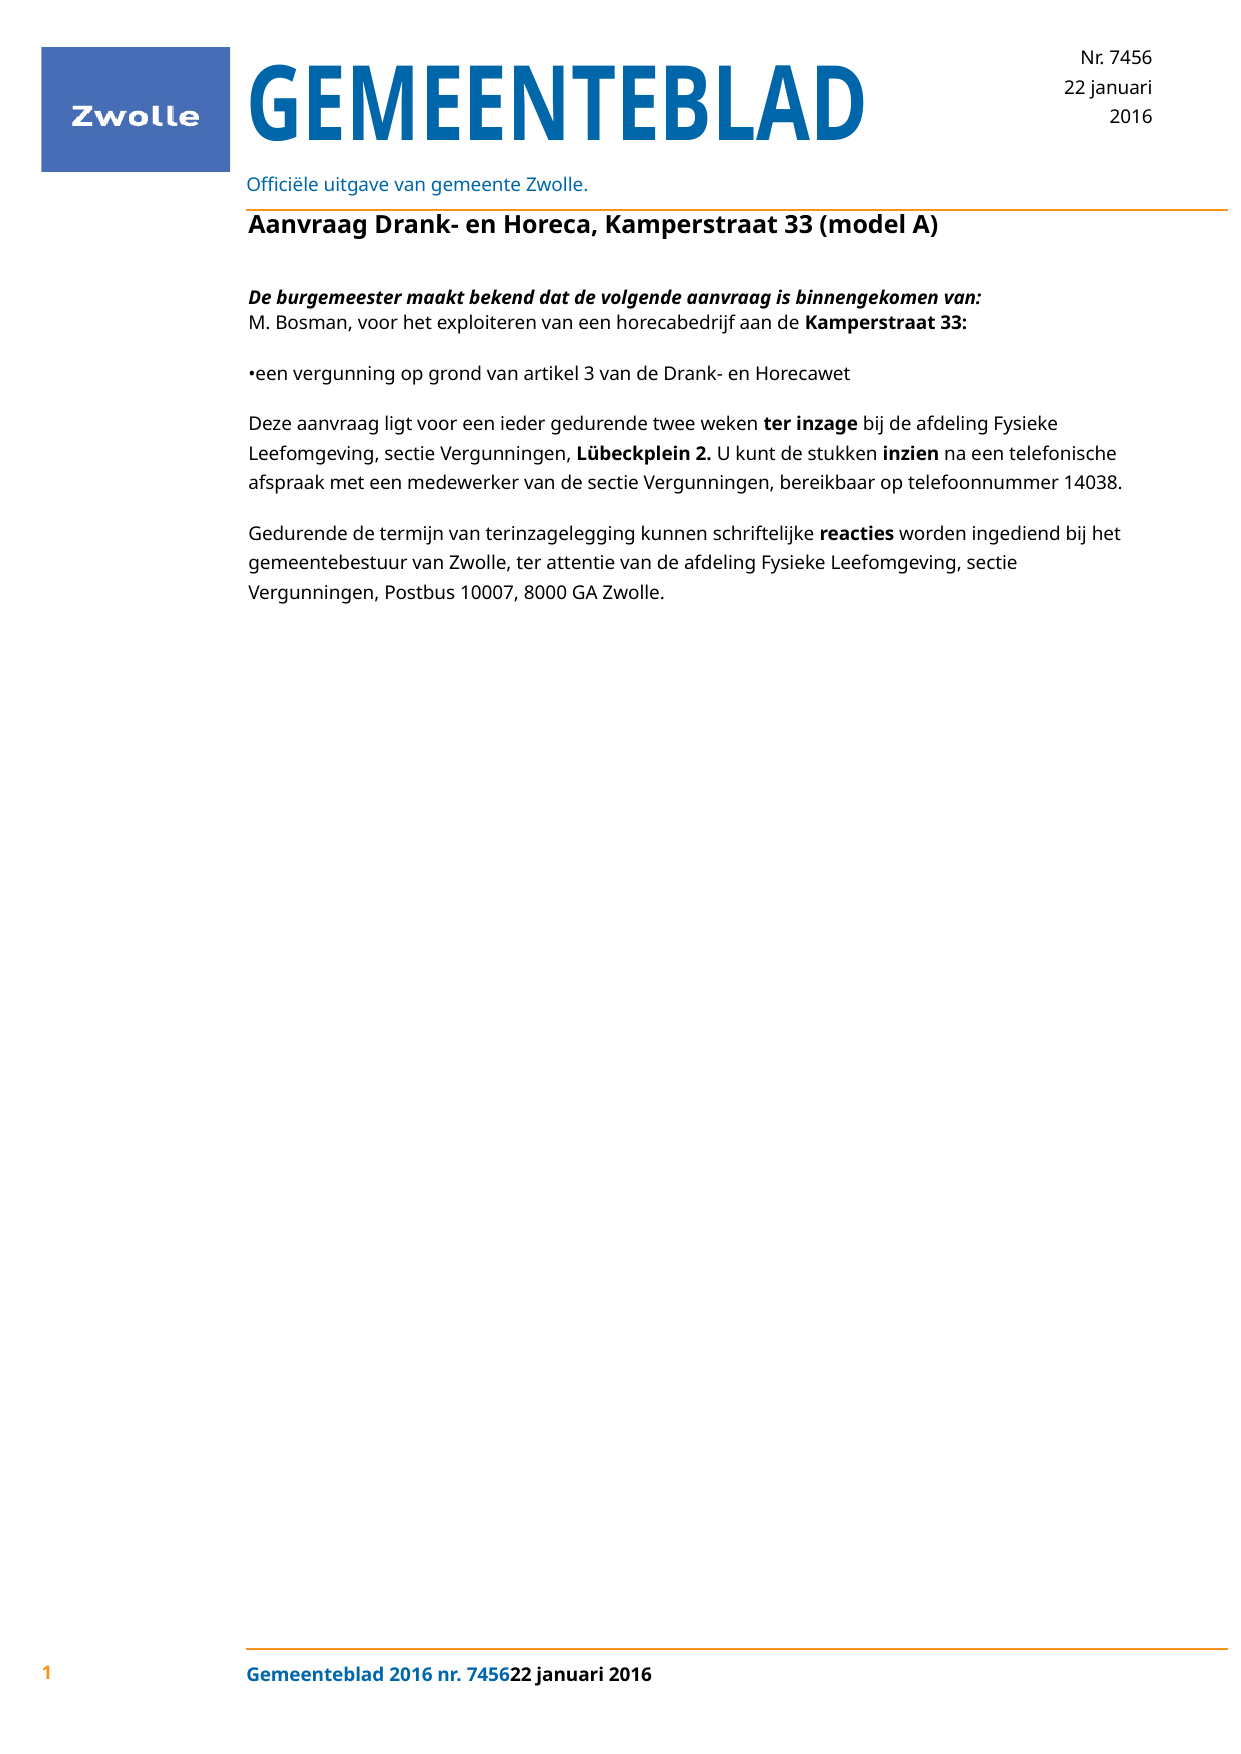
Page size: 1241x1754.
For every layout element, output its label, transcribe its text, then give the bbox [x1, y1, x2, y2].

text De burgemeester maakt bekend dat de volgende aanvraag is binnengekomen van: [248, 284, 1152, 309]
picture [41, 47, 231, 172]
text Deze aanvraag ligt voor een ieder gedurende twee weken ter inzage bij de afdeling Fysieke Leefomgeving, sectie Vergunningen, Lübeckplein 2. U kunt de stukken inzien na een telefonische afspraak met een medewerker van de sectie Vergunningen, bereikbaar op telefoonnummer 14038. [248, 410, 1152, 495]
text •een vergunning op grond van artikel 3 van de Drank- en Horecawet [248, 360, 1152, 386]
text Gedurende de termijn van terinzagelegging kunnen schriftelijke reacties worden ingediend bij het gemeentebestuur van Zwolle, ter attentie van de afdeling Fysieke Leefomgeving, sectie Vergunningen, Postbus 10007, 8000 GA Zwolle. [248, 520, 1152, 605]
text M. Bosman, voor het exploiteren van een horecabedrijf aan de Kamperstraat 33: [248, 309, 1152, 335]
text Aanvraag Drank- en Horeca, Kamperstraat 33 (model A) [248, 211, 1152, 241]
